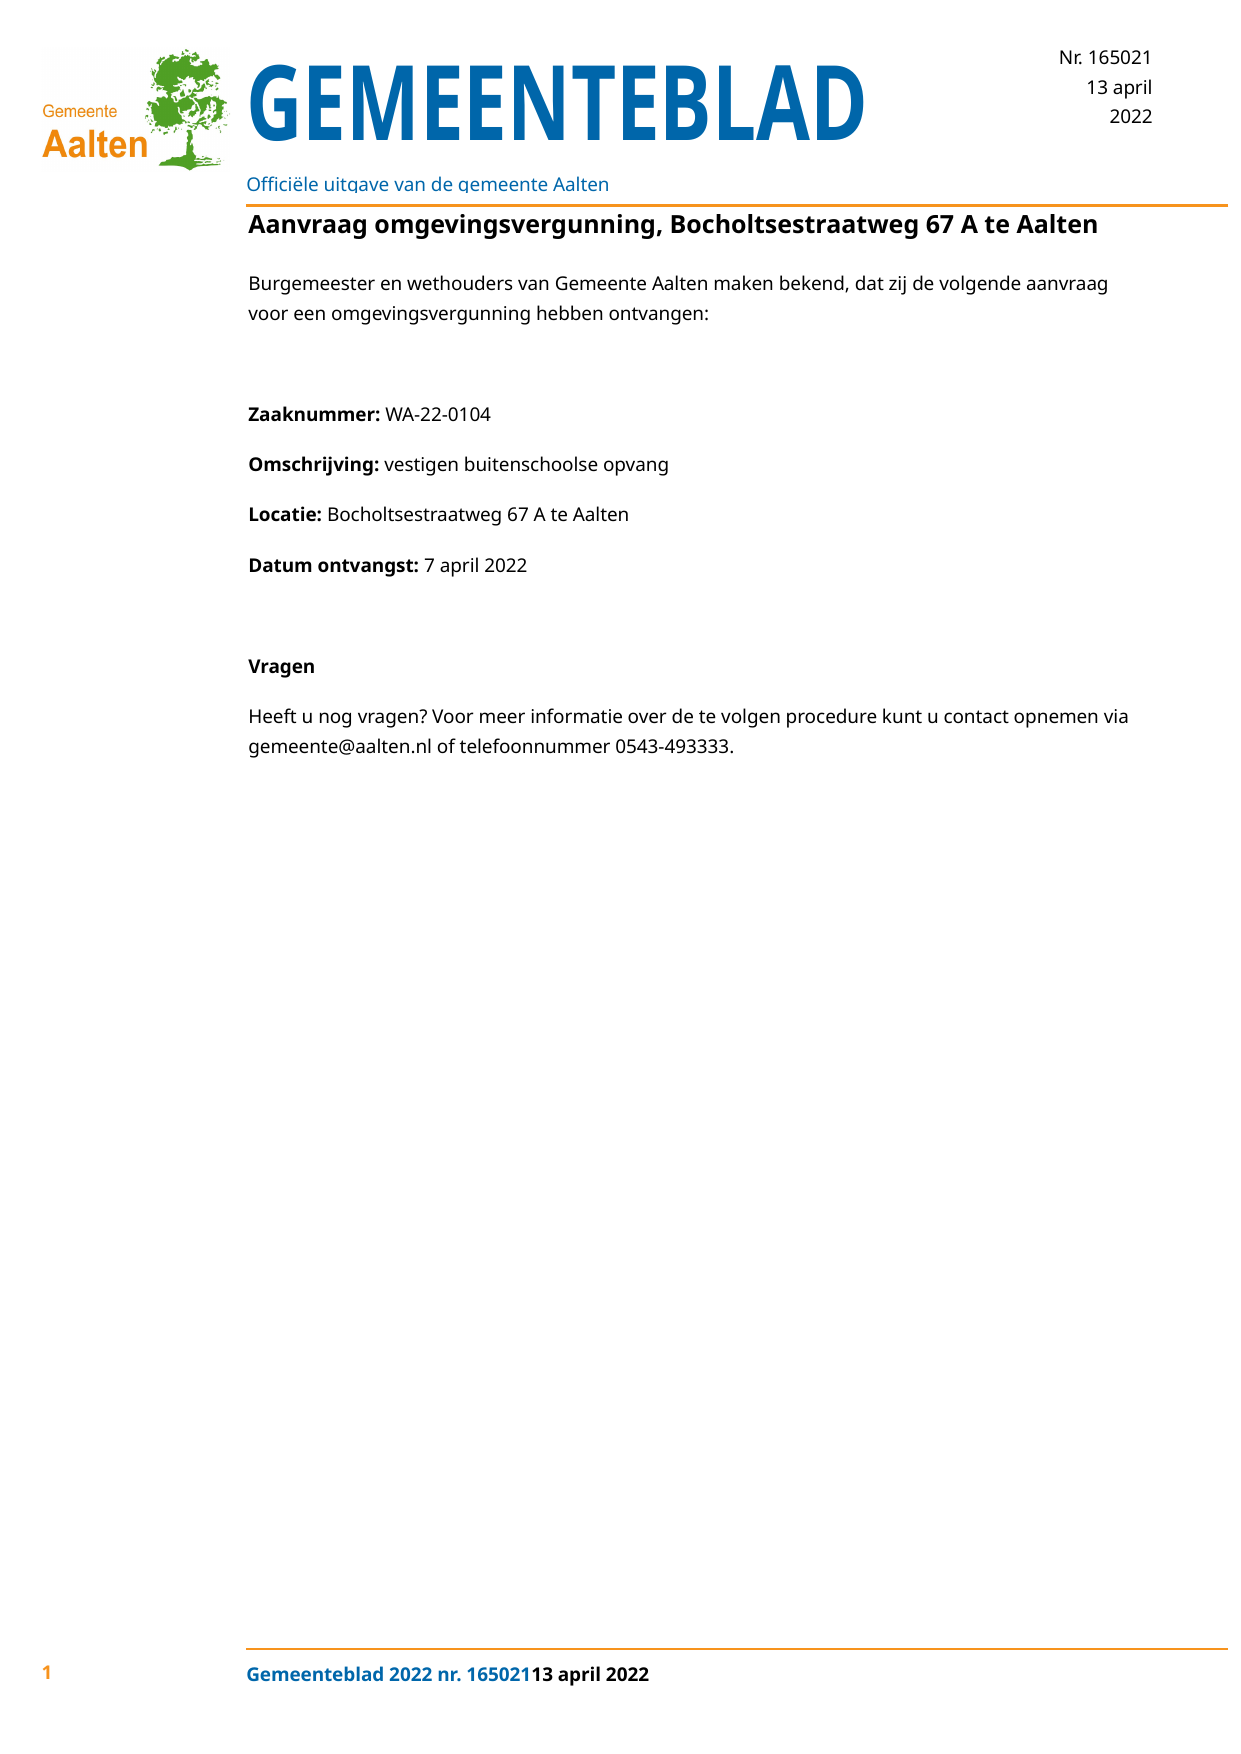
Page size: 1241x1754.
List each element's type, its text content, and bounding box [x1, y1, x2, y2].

text Burgemeester en wethouders van Gemeente Aalten maken bekend, dat zij de volgende aanvraag voor een omgevingsvergunning hebben ontvangen: [248, 270, 1152, 326]
text Vragen [248, 653, 1152, 678]
text Heeft u nog vragen? Voor meer informatie over de te volgen procedure kunt u contact opnemen via gemeente@aalten.nl of telefoonnummer 0543-493333. [248, 703, 1152, 758]
text Locatie: Bocholtsestraatweg 67 A te Aalten [248, 502, 1152, 527]
picture [41, 47, 231, 172]
text Datum ontvangst: 7 april 2022 [248, 552, 1152, 578]
text Aanvraag omgevingsvergunning, Bocholtsestraatweg 67 A te Aalten [248, 207, 1152, 241]
text Zaaknummer: WA-22-0104 [248, 401, 1152, 426]
text Omschrijving: vestigen buitenschoolse opvang [248, 451, 1152, 477]
